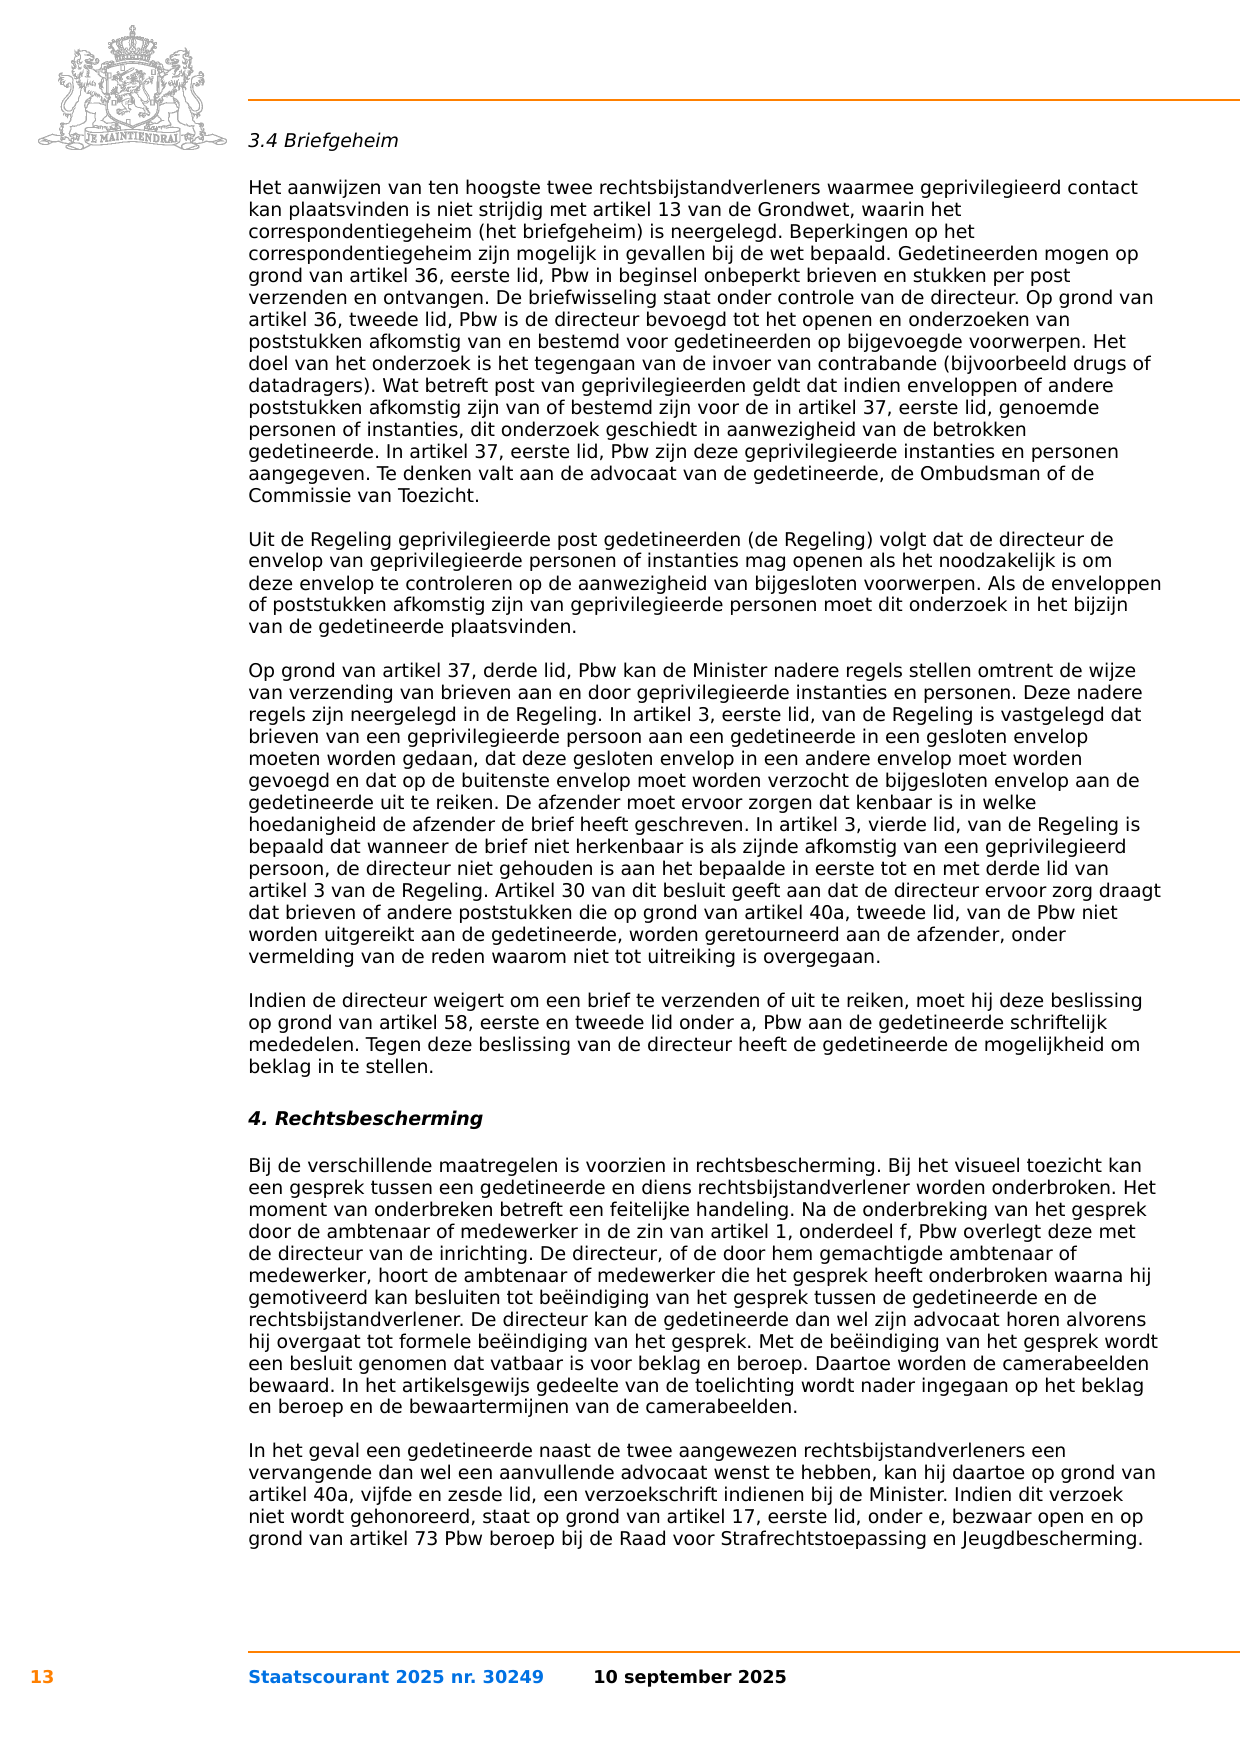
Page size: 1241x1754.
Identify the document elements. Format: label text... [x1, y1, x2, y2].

picture [38, 25, 227, 150]
text Bij de verschillende maatregelen is voorzien in rechtsbescherming. Bij het visueel toezicht kan een gesprek tussen een gedetineerde en diens rechtsbijstandverlener worden onderbroken. Het moment van onderbreken betreft een feitelijke handeling. Na de onderbreking van het gesprek door de ambtenaar of medewerker in de zin van artikel 1, onderdeel f, Pbw overlegt deze met de directeur van de inrichting. De directeur, of de door hem gemachtigde ambtenaar of medewerker, hoort de ambtenaar of medewerker die het gesprek heeft onderbroken waarna hij gemotiveerd kan besluiten tot beëindiging van het gesprek tussen de gedetineerde en de rechtsbijstandverlener. De directeur kan de gedetineerde dan wel zijn advocaat horen alvorens hij overgaat tot formele beëindiging van het gesprek. Met de beëindiging van het gesprek wordt een besluit genomen dat vatbaar is voor beklag en beroep. Daartoe worden de camerabeelden bewaard. In het artikelsgewijs gedeelte van de toelichting wordt nader ingegaan op het beklag en beroep en de bewaartermijnen van de camerabeelden. [248, 1155, 1163, 1418]
text Het aanwijzen van ten hoogste twee rechtsbijstandverleners waarmee geprivilegieerd contact kan plaatsvinden is niet strijdig met artikel 13 van de Grondwet, waarin het correspondentiegeheim (het briefgeheim) is neergelegd. Beperkingen op het correspondentiegeheim zijn mogelijk in gevallen bij de wet bepaald. Gedetineerden mogen op grond van artikel 36, eerste lid, Pbw in beginsel onbeperkt brieven en stukken per post verzenden en ontvangen. De briefwisseling staat onder controle van de directeur. Op grond van artikel 36, tweede lid, Pbw is de directeur bevoegd tot het openen en onderzoeken van poststukken afkomstig van en bestemd voor gedetineerden op bijgevoegde voorwerpen. Het doel van het onderzoek is het tegengaan van de invoer van contrabande (bijvoorbeeld drugs of datadragers). Wat betreft post van geprivilegieerden geldt dat indien enveloppen of andere poststukken afkomstig zijn van of bestemd zijn voor de in artikel 37, eerste lid, genoemde personen of instanties, dit onderzoek geschiedt in aanwezigheid van de betrokken gedetineerde. In artikel 37, eerste lid, Pbw zijn deze geprivilegieerde instanties en personen aangegeven. Te denken valt aan de advocaat van de gedetineerde, de Ombudsman of de Commissie van Toezicht. [248, 177, 1163, 507]
subtitle 4. Rechtsbescherming [248, 1108, 1163, 1130]
text In het geval een gedetineerde naast de twee aangewezen rechtsbijstandverleners een vervangende dan wel een aanvullende advocaat wenst te hebben, kan hij daartoe op grond van artikel 40a, vijfde en zesde lid, een verzoekschrift indienen bij de Minister. Indien dit verzoek niet wordt gehonoreerd, staat op grond van artikel 17, eerste lid, onder e, bezwaar open en op grond van artikel 73 Pbw beroep bij de Raad voor Strafrechtstoepassing en Jeugdbescherming. [248, 1440, 1163, 1550]
text Uit de Regeling geprivilegieerde post gedetineerden (de Regeling) volgt dat de directeur de envelop van geprivilegieerde personen of instanties mag openen als het noodzakelijk is om deze envelop te controleren op de aanwezigheid van bijgesloten voorwerpen. Als de enveloppen of poststukken afkomstig zijn van geprivilegieerde personen moet dit onderzoek in het bijzijn van de gedetineerde plaatsvinden. [248, 528, 1163, 638]
text Op grond van artikel 37, derde lid, Pbw kan de Minister nadere regels stellen omtrent de wijze van verzending van brieven aan en door geprivilegieerde instanties en personen. Deze nadere regels zijn neergelegd in de Regeling. In artikel 3, eerste lid, van de Regeling is vastgelegd dat brieven van een geprivilegieerde persoon aan een gedetineerde in een gesloten envelop moeten worden gedaan, dat deze gesloten envelop in een andere envelop moet worden gevoegd en dat op de buitenste envelop moet worden verzocht de bijgesloten envelop aan de gedetineerde uit te reiken. De afzender moet ervoor zorgen dat kenbaar is in welke hoedanigheid de afzender de brief heeft geschreven. In artikel 3, vierde lid, van de Regeling is bepaald dat wanneer de brief niet herkenbaar is als zijnde afkomstig van een geprivilegieerd persoon, de directeur niet gehouden is aan het bepaalde in eerste tot en met derde lid van artikel 3 van de Regeling. Artikel 30 van dit besluit geeft aan dat de directeur ervoor zorg draagt dat brieven of andere poststukken die op grond van artikel 40a, tweede lid, van de Pbw niet worden uitgereikt aan de gedetineerde, worden geretourneerd aan de afzender, onder vermelding van de reden waarom niet tot uitreiking is overgegaan. [248, 660, 1163, 968]
subtitle 3.4 Briefgeheim [248, 130, 1163, 152]
text Indien de directeur weigert om een brief te verzenden of uit te reiken, moet hij deze beslissing op grond van artikel 58, eerste en tweede lid onder a, Pbw aan de gedetineerde schriftelijk mededelen. Tegen deze beslissing van de directeur heeft de gedetineerde de mogelijkheid om beklag in te stellen. [248, 990, 1163, 1078]
